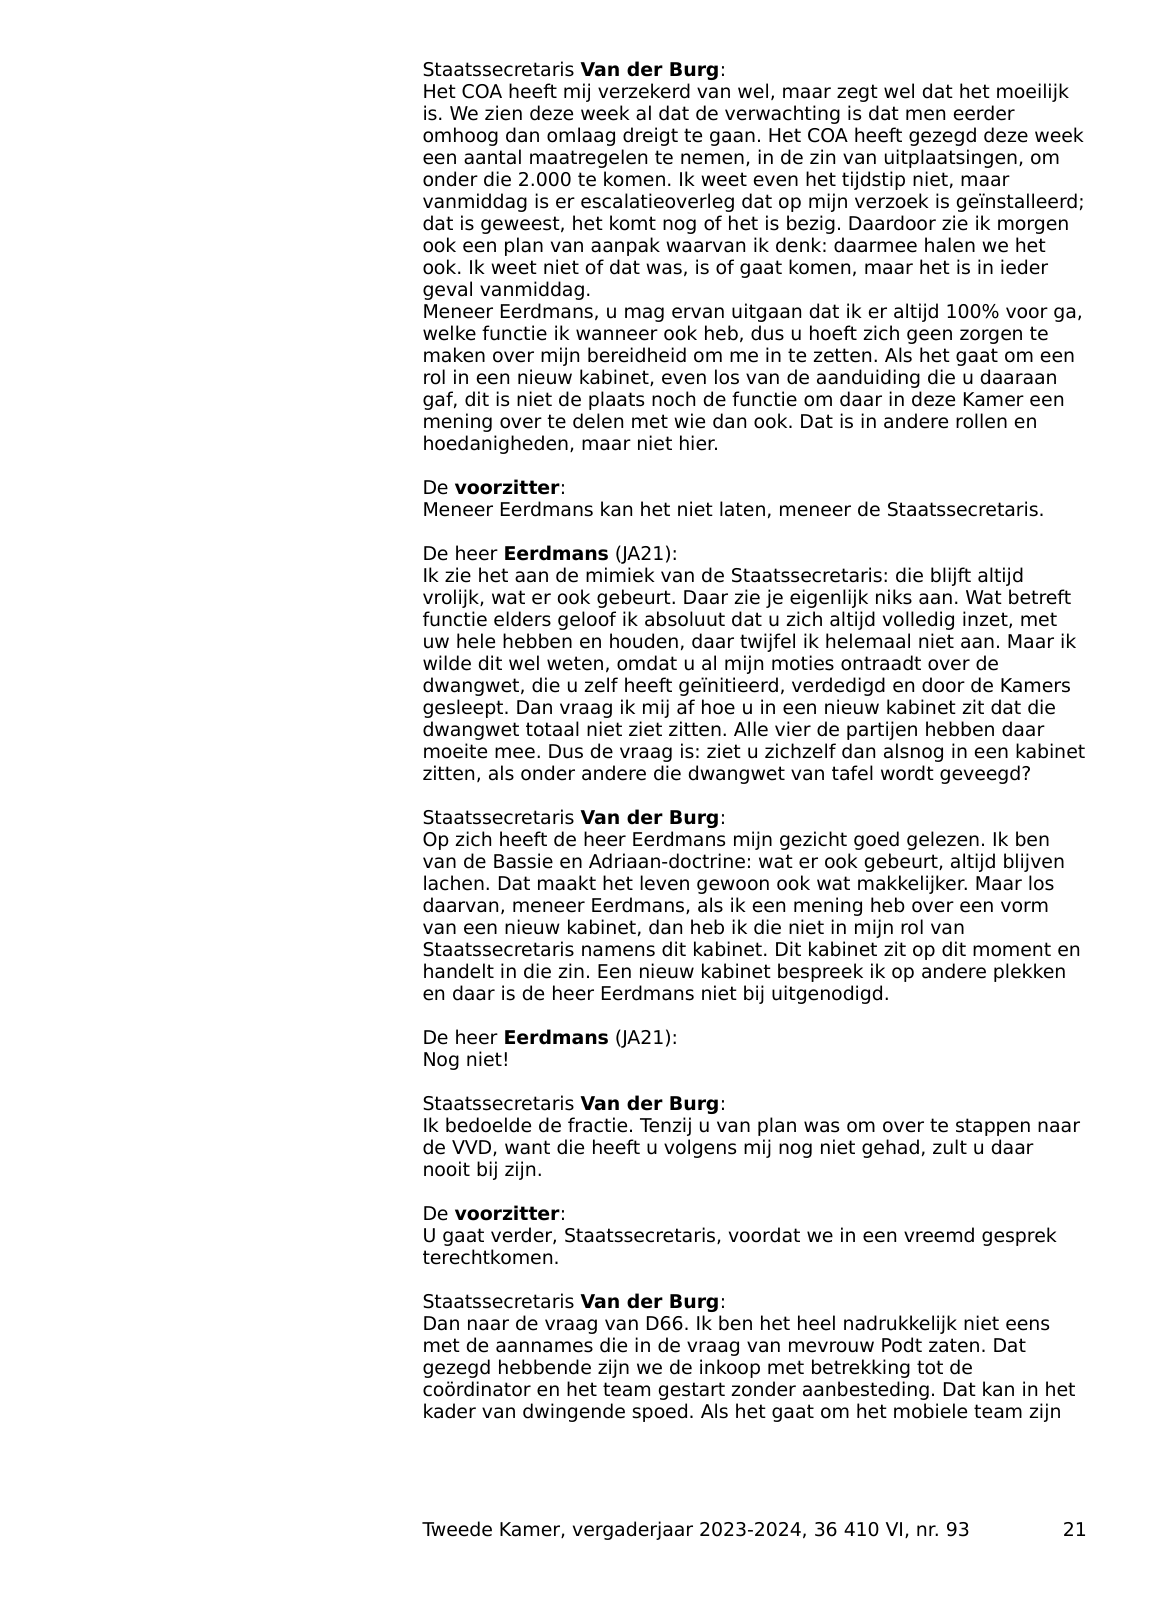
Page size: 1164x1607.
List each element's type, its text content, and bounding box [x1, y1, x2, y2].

text Dan naar de vraag van D66. Ik ben het heel nadrukkelijk niet eens met de aannames die in de vraag van mevrouw Podt zaten. Dat gezegd hebbende zijn we de inkoop met betrekking tot de coördinator en het team gestart zonder aanbesteding. Dat kan in het kader van dwingende spoed. Als het gaat om het mobiele team zijn [422, 1313, 1087, 1423]
text Nog niet! [422, 1049, 1087, 1071]
text Staatssecretaris Van der Burg: [422, 807, 1087, 829]
text Ik zie het aan de mimiek van de Staatssecretaris: die blijft altijd vrolijk, wat er ook gebeurt. Daar zie je eigenlijk niks aan. Wat betreft functie elders geloof ik absoluut dat u zich altijd volledig inzet, met uw hele hebben en houden, daar twijfel ik helemaal niet aan. Maar ik wilde dit wel weten, omdat u al mijn moties ontraadt over de dwangwet, die u zelf heeft geïnitieerd, verdedigd en door de Kamers gesleept. Dan vraag ik mij af hoe u in een nieuw kabinet zit dat die dwangwet totaal niet ziet zitten. Alle vier de partijen hebben daar moeite mee. Dus de vraag is: ziet u zichzelf dan alsnog in een kabinet zitten, als onder andere die dwangwet van tafel wordt geveegd? [422, 565, 1087, 785]
text Meneer Eerdmans, u mag ervan uitgaan dat ik er altijd 100% voor ga, welke functie ik wanneer ook heb, dus u hoeft zich geen zorgen te maken over mijn bereidheid om me in te zetten. Als het gaat om een rol in een nieuw kabinet, even los van de aanduiding die u daaraan gaf, dit is niet de plaats noch de functie om daar in deze Kamer een mening over te delen met wie dan ook. Dat is in andere rollen en hoedanigheden, maar niet hier. [422, 301, 1087, 455]
text Op zich heeft de heer Eerdmans mijn gezicht goed gelezen. Ik ben van de Bassie en Adriaan-doctrine: wat er ook gebeurt, altijd blijven lachen. Dat maakt het leven gewoon ook wat makkelijker. Maar los daarvan, meneer Eerdmans, als ik een mening heb over een vorm van een nieuw kabinet, dan heb ik die niet in mijn rol van Staatssecretaris namens dit kabinet. Dit kabinet zit op dit moment en handelt in die zin. Een nieuw kabinet bespreek ik op andere plekken en daar is de heer Eerdmans niet bij uitgenodigd. [422, 829, 1087, 1005]
text U gaat verder, Staatssecretaris, voordat we in een vreemd gesprek terechtkomen. [422, 1225, 1087, 1269]
text De voorzitter: [422, 1203, 1087, 1225]
text Staatssecretaris Van der Burg: [422, 1093, 1087, 1115]
text De heer Eerdmans (JA21): [422, 1027, 1087, 1049]
text Staatssecretaris Van der Burg: [422, 1291, 1087, 1313]
text Meneer Eerdmans kan het niet laten, meneer de Staatssecretaris. [422, 499, 1087, 521]
text De voorzitter: [422, 477, 1087, 499]
text Ik bedoelde de fractie. Tenzij u van plan was om over te stappen naar de VVD, want die heeft u volgens mij nog niet gehad, zult u daar nooit bij zijn. [422, 1115, 1087, 1181]
text Het COA heeft mij verzekerd van wel, maar zegt wel dat het moeilijk is. We zien deze week al dat de verwachting is dat men eerder omhoog dan omlaag dreigt te gaan. Het COA heeft gezegd deze week een aantal maatregelen te nemen, in de zin van uitplaatsingen, om onder die 2.000 te komen. Ik weet even het tijdstip niet, maar vanmiddag is er escalatieoverleg dat op mijn verzoek is geïnstalleerd; dat is geweest, het komt nog of het is bezig. Daardoor zie ik morgen ook een plan van aanpak waarvan ik denk: daarmee halen we het ook. Ik weet niet of dat was, is of gaat komen, maar het is in ieder geval vanmiddag. [422, 81, 1087, 301]
text De heer Eerdmans (JA21): [422, 543, 1087, 565]
text Staatssecretaris Van der Burg: [422, 59, 1087, 81]
